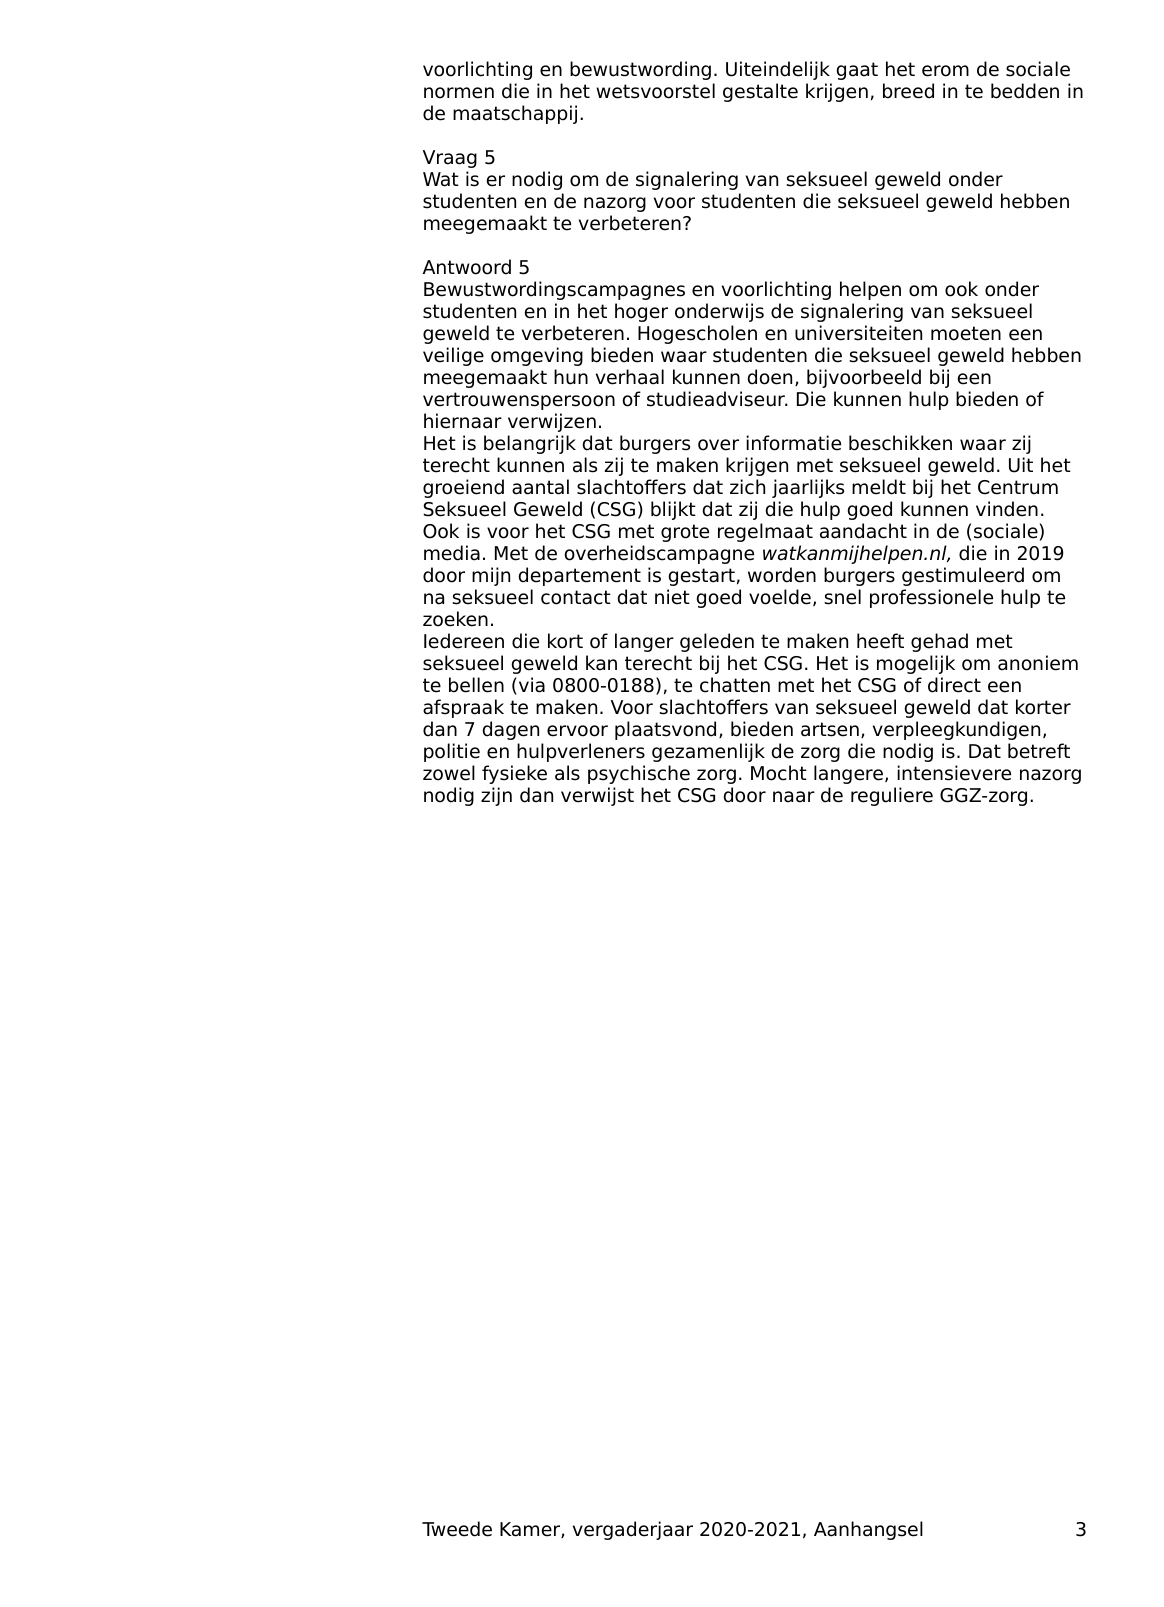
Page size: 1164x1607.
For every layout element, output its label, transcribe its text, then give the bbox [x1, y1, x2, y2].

text Het is belangrijk dat burgers over informatie beschikken waar zij terecht kunnen als zij te maken krijgen met seksueel geweld. Uit het groeiend aantal slachtoffers dat zich jaarlijks meldt bij het Centrum Seksueel Geweld (CSG) blijkt dat zij die hulp goed kunnen vinden. Ook is voor het CSG met grote regelmaat aandacht in de (sociale) media. Met de overheidscampagne watkanmijhelpen.nl, die in 2019 door mijn departement is gestart, worden burgers gestimuleerd om na seksueel contact dat niet goed voelde, snel professionele hulp te zoeken. [422, 433, 1087, 631]
text Bewustwordingscampagnes en voorlichting helpen om ook onder studenten en in het hoger onderwijs de signalering van seksueel geweld te verbeteren. Hogescholen en universiteiten moeten een veilige omgeving bieden waar studenten die seksueel geweld hebben meegemaakt hun verhaal kunnen doen, bijvoorbeeld bij een vertrouwenspersoon of studieadviseur. Die kunnen hulp bieden of hiernaar verwijzen. [422, 279, 1087, 433]
text Vraag 5 [422, 147, 1087, 169]
text Antwoord 5 [422, 257, 1087, 279]
text Iedereen die kort of langer geleden te maken heeft gehad met seksueel geweld kan terecht bij het CSG. Het is mogelijk om anoniem te bellen (via 0800-0188), te chatten met het CSG of direct een afspraak te maken. Voor slachtoffers van seksueel geweld dat korter dan 7 dagen ervoor plaatsvond, bieden artsen, verpleegkundigen, politie en hulpverleners gezamenlijk de zorg die nodig is. Dat betreft zowel fysieke als psychische zorg. Mocht langere, intensievere nazorg nodig zijn dan verwijst het CSG door naar de reguliere GGZ-zorg. [422, 631, 1087, 807]
text Wat is er nodig om de signalering van seksueel geweld onder studenten en de nazorg voor studenten die seksueel geweld hebben meegemaakt te verbeteren? [422, 169, 1087, 235]
text voorlichting en bewustwording. Uiteindelijk gaat het erom de sociale normen die in het wetsvoorstel gestalte krijgen, breed in te bedden in de maatschappij. [422, 59, 1087, 125]
